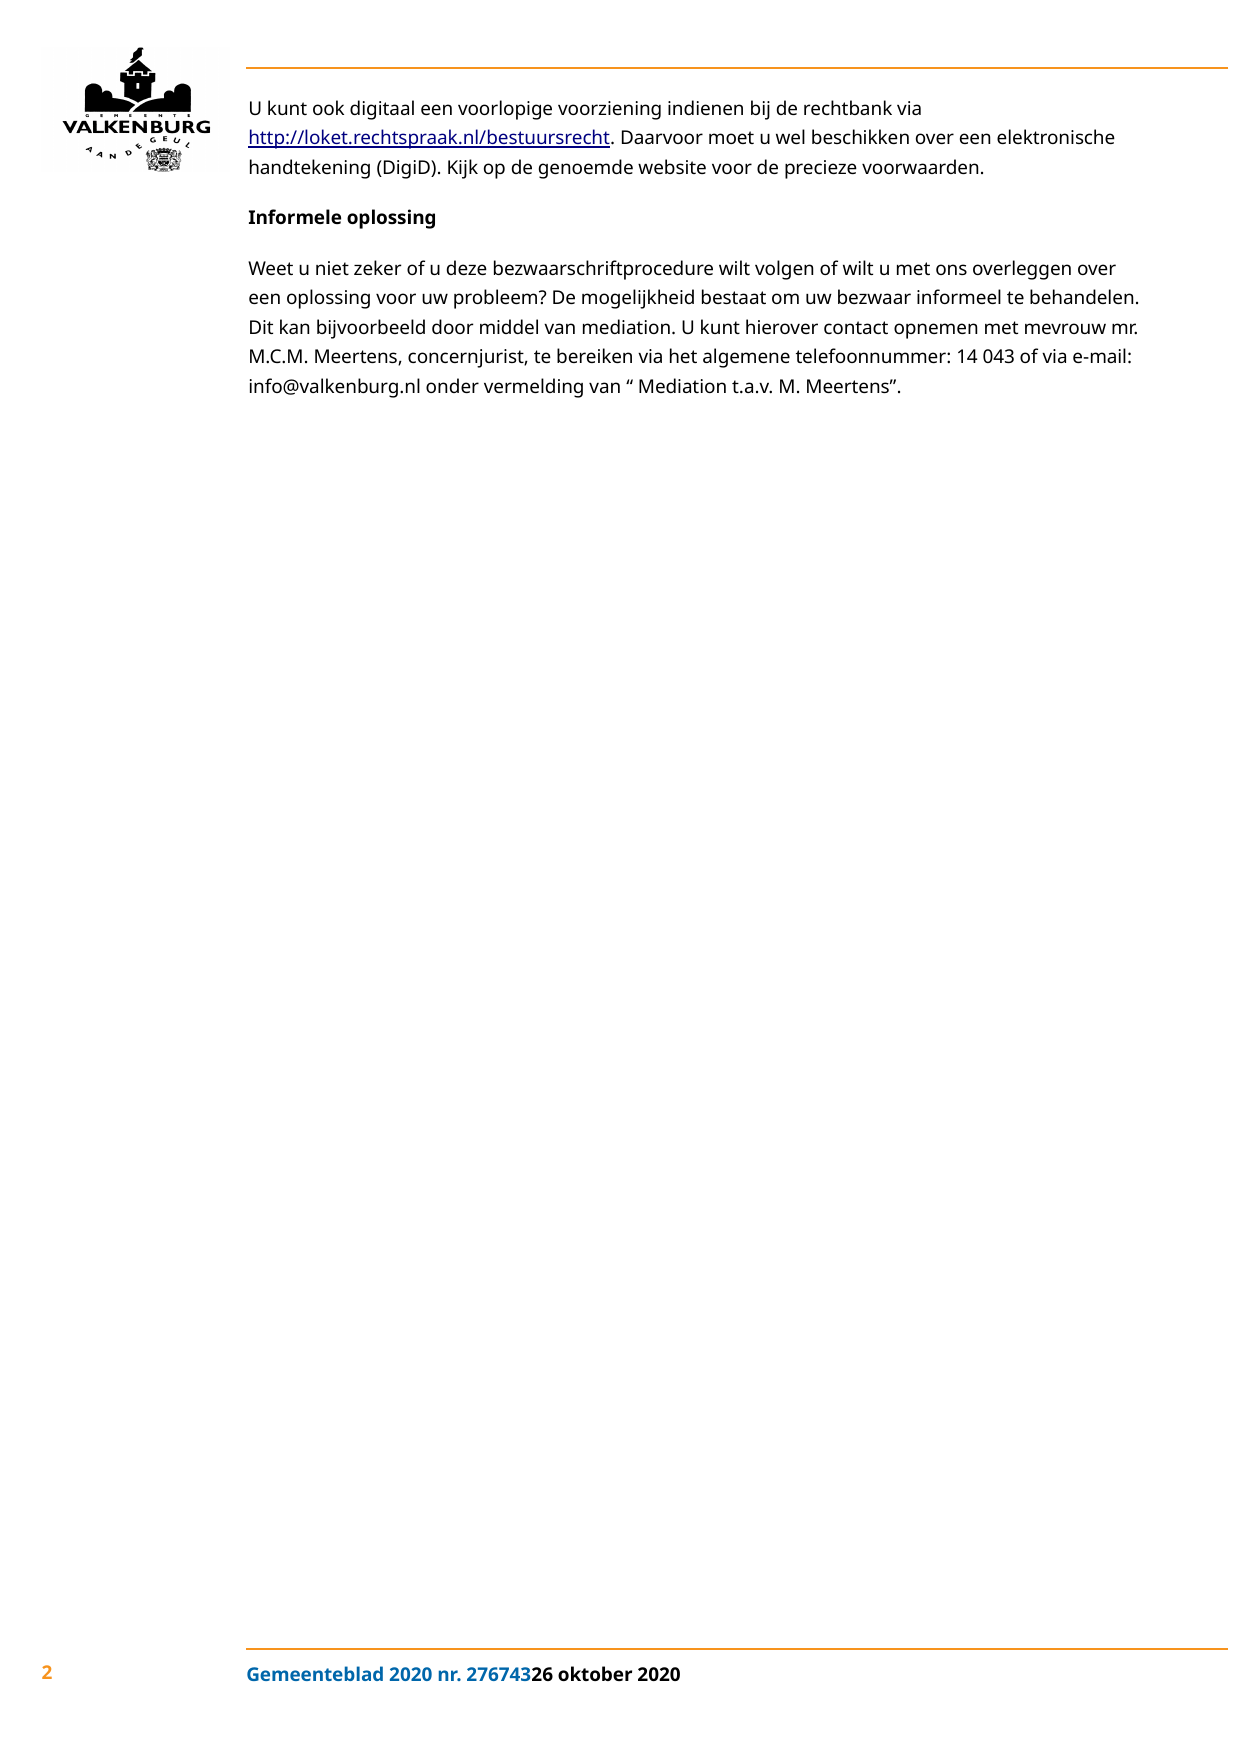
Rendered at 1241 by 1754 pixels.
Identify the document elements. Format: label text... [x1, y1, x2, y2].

text Informele oplossing [248, 204, 1152, 230]
text Weet u niet zeker of u deze bezwaarschriftprocedure wilt volgen of wilt u met ons overleggen over een oplossing voor uw probleem? De mogelijkheid bestaat om uw bezwaar informeel te behandelen. Dit kan bijvoorbeeld door middel van mediation. U kunt hierover contact opnemen met mevrouw mr. M.C.M. Meertens, concernjurist, te bereiken via het algemene telefoonnummer: 14 043 of via e-mail: info@valkenburg.nl onder vermelding van “ Mediation t.a.v. M. Meertens”. [248, 255, 1152, 399]
text U kunt ook digitaal een voorlopige voorziening indienen bij de rechtbank via http://loket.rechtspraak.nl/bestuursrecht. Daarvoor moet u wel beschikken over een elektronische handtekening (DigiD). Kijk op de genoemde website voor de precieze voorwaarden. [248, 95, 1152, 180]
picture [41, 47, 231, 172]
